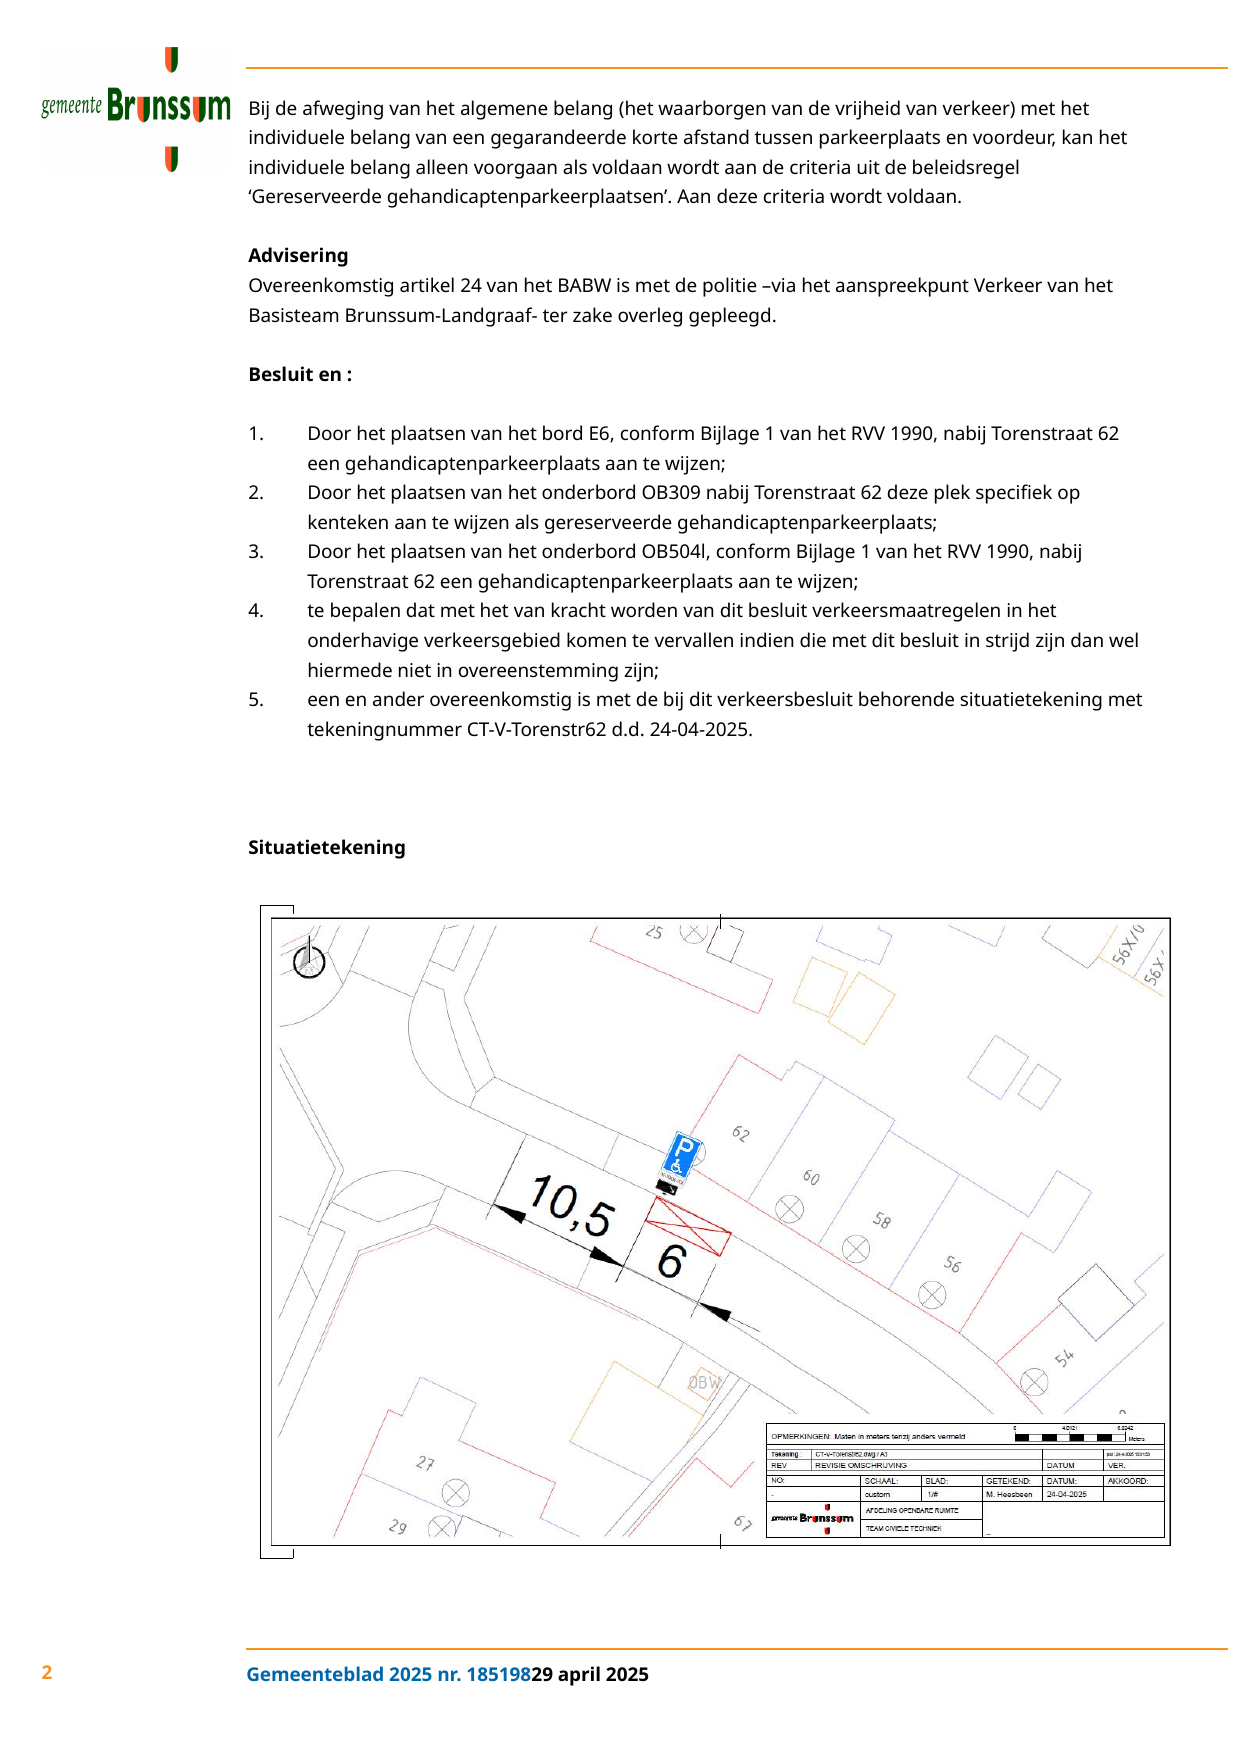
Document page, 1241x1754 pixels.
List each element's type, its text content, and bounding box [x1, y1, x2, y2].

text Bij de afweging van het algemene belang (het waarborgen van de vrijheid van verkeer) met het individuele belang van een gegarandeerde korte afstand tussen parkeerplaats en voordeur, kan het individuele belang alleen voorgaan als voldaan wordt aan de criteria uit de beleidsregel ‘Gereserveerde gehandicaptenparkeerplaatsen’. Aan deze criteria wordt voldaan. [248, 95, 1152, 209]
picture [268, 914, 1173, 1549]
list te bepalen dat met het van kracht worden van dit besluit verkeersmaatregelen in het onderhavige verkeersgebied komen te vervallen indien die met dit besluit in strijd zijn dan wel hiermede niet in overeenstemming zijn; [248, 598, 1152, 683]
list Door het plaatsen van het onderbord OB504l, conform Bijlage 1 van het RVV 1990, nabij Torenstraat 62 een gehandicaptenparkeerplaats aan te wijzen; [248, 538, 1152, 594]
list Door het plaatsen van het onderbord OB309 nabij Torenstraat 62 deze plek specifiek op kenteken aan te wijzen als gereserveerde gehandicaptenparkeerplaats; [248, 479, 1152, 535]
text Situatietekening [248, 834, 1152, 860]
picture [41, 47, 231, 172]
text Advisering [248, 243, 1152, 268]
text Overeenkomstig artikel 24 van het BABW is met de politie –via het aanspreekpunt Verkeer van het Basisteam Brunssum-Landgraaf- ter zake overleg gepleegd. [248, 272, 1152, 328]
list een en ander overeenkomstig is met de bij dit verkeersbesluit behorende situatietekening met tekeningnummer CT-V-Torenstr62 d.d. 24-04-2025. [248, 686, 1152, 742]
text Besluit en : [248, 361, 1152, 387]
list Door het plaatsen van het bord E6, conform Bijlage 1 van het RVV 1990, nabij Torenstraat 62 een gehandicaptenparkeerplaats aan te wijzen; [248, 420, 1152, 476]
